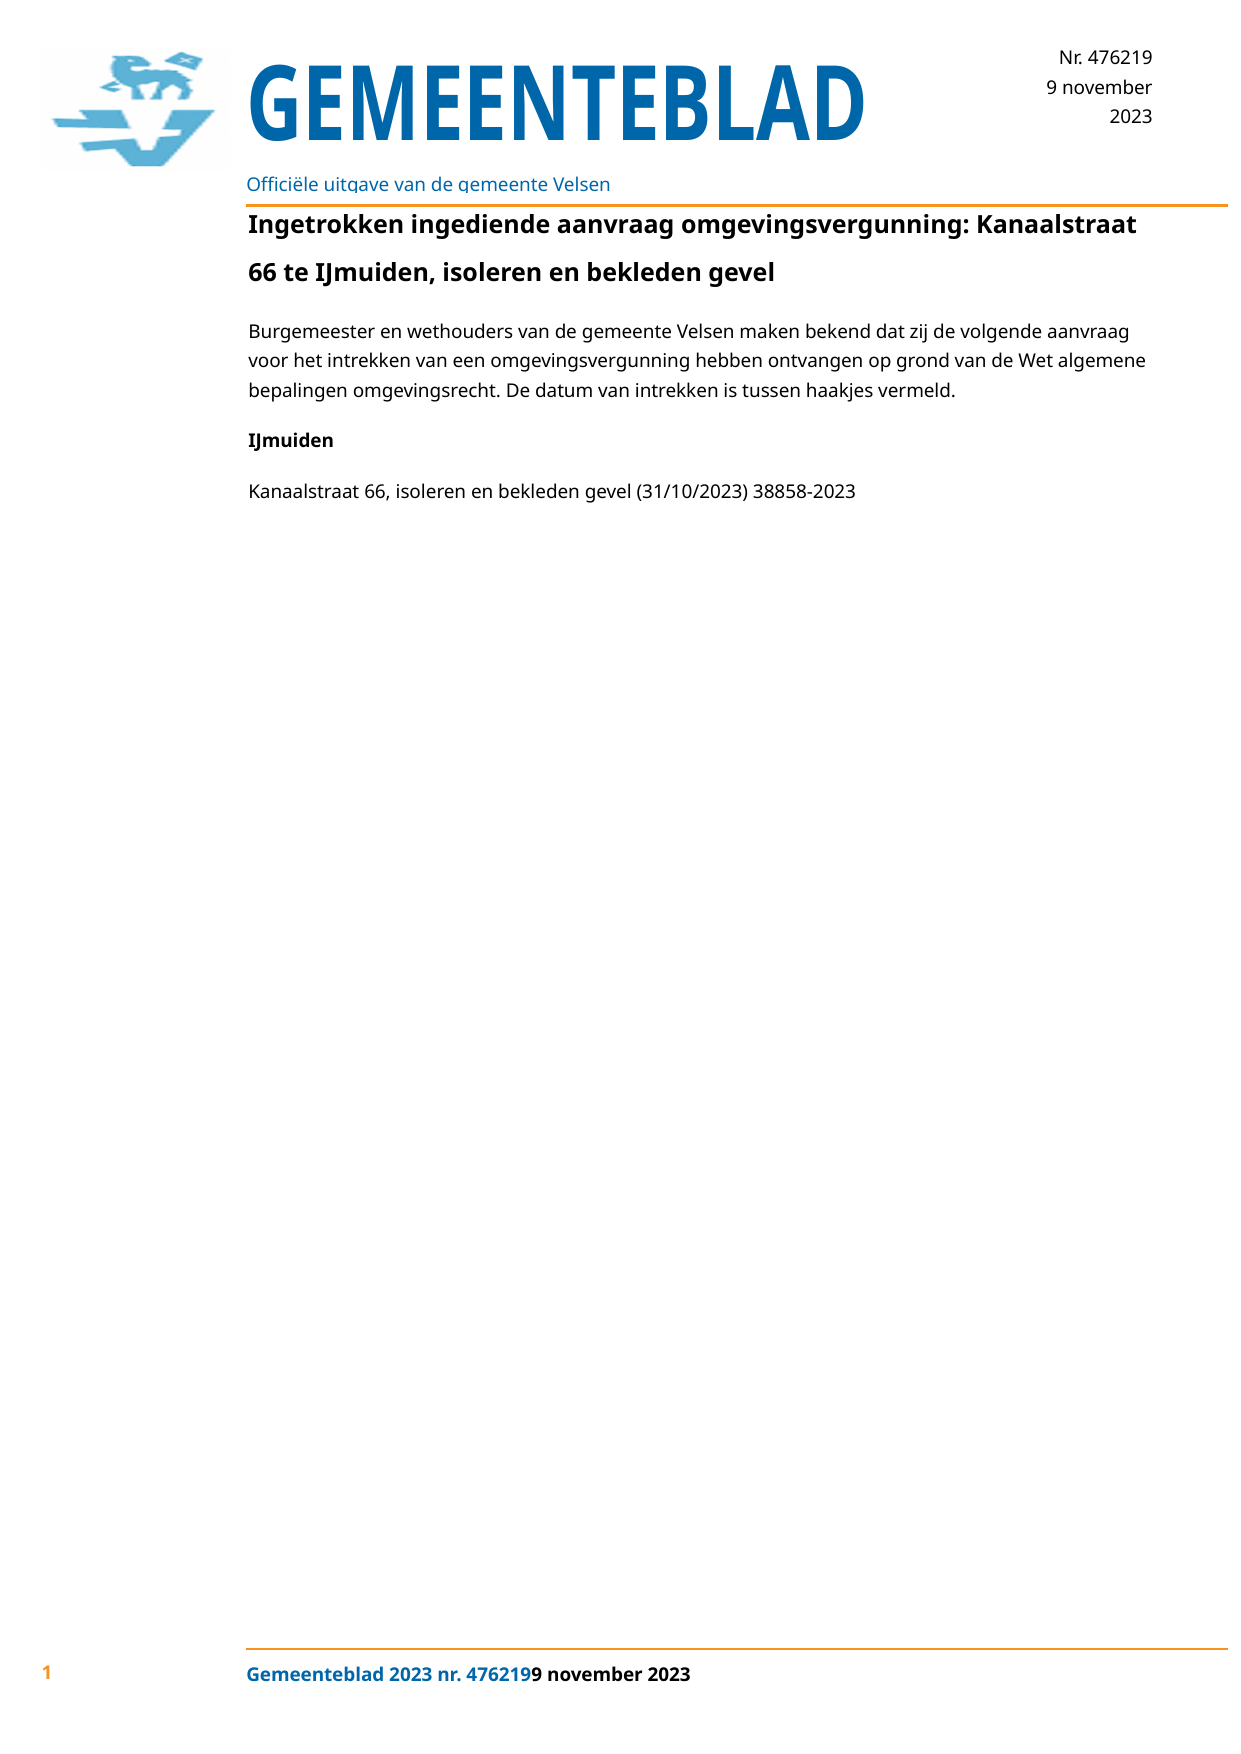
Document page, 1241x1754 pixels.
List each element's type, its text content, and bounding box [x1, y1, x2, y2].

picture [41, 47, 231, 172]
text Burgemeester en wethouders van de gemeente Velsen maken bekend dat zij de volgende aanvraag voor het intrekken van een omgevingsvergunning hebben ontvangen op grond van de Wet algemene bepalingen omgevingsrecht. De datum van intrekken is tussen haakjes vermeld. [248, 318, 1152, 403]
text IJmuiden [248, 427, 1152, 453]
text Kanaalstraat 66, isoleren en bekleden gevel (31/10/2023) 38858-2023 [248, 478, 1152, 504]
text Ingetrokken ingediende aanvraag omgevingsvergunning: Kanaalstraat 66 te IJmuiden, isoleren en bekleden gevel [248, 207, 1152, 288]
